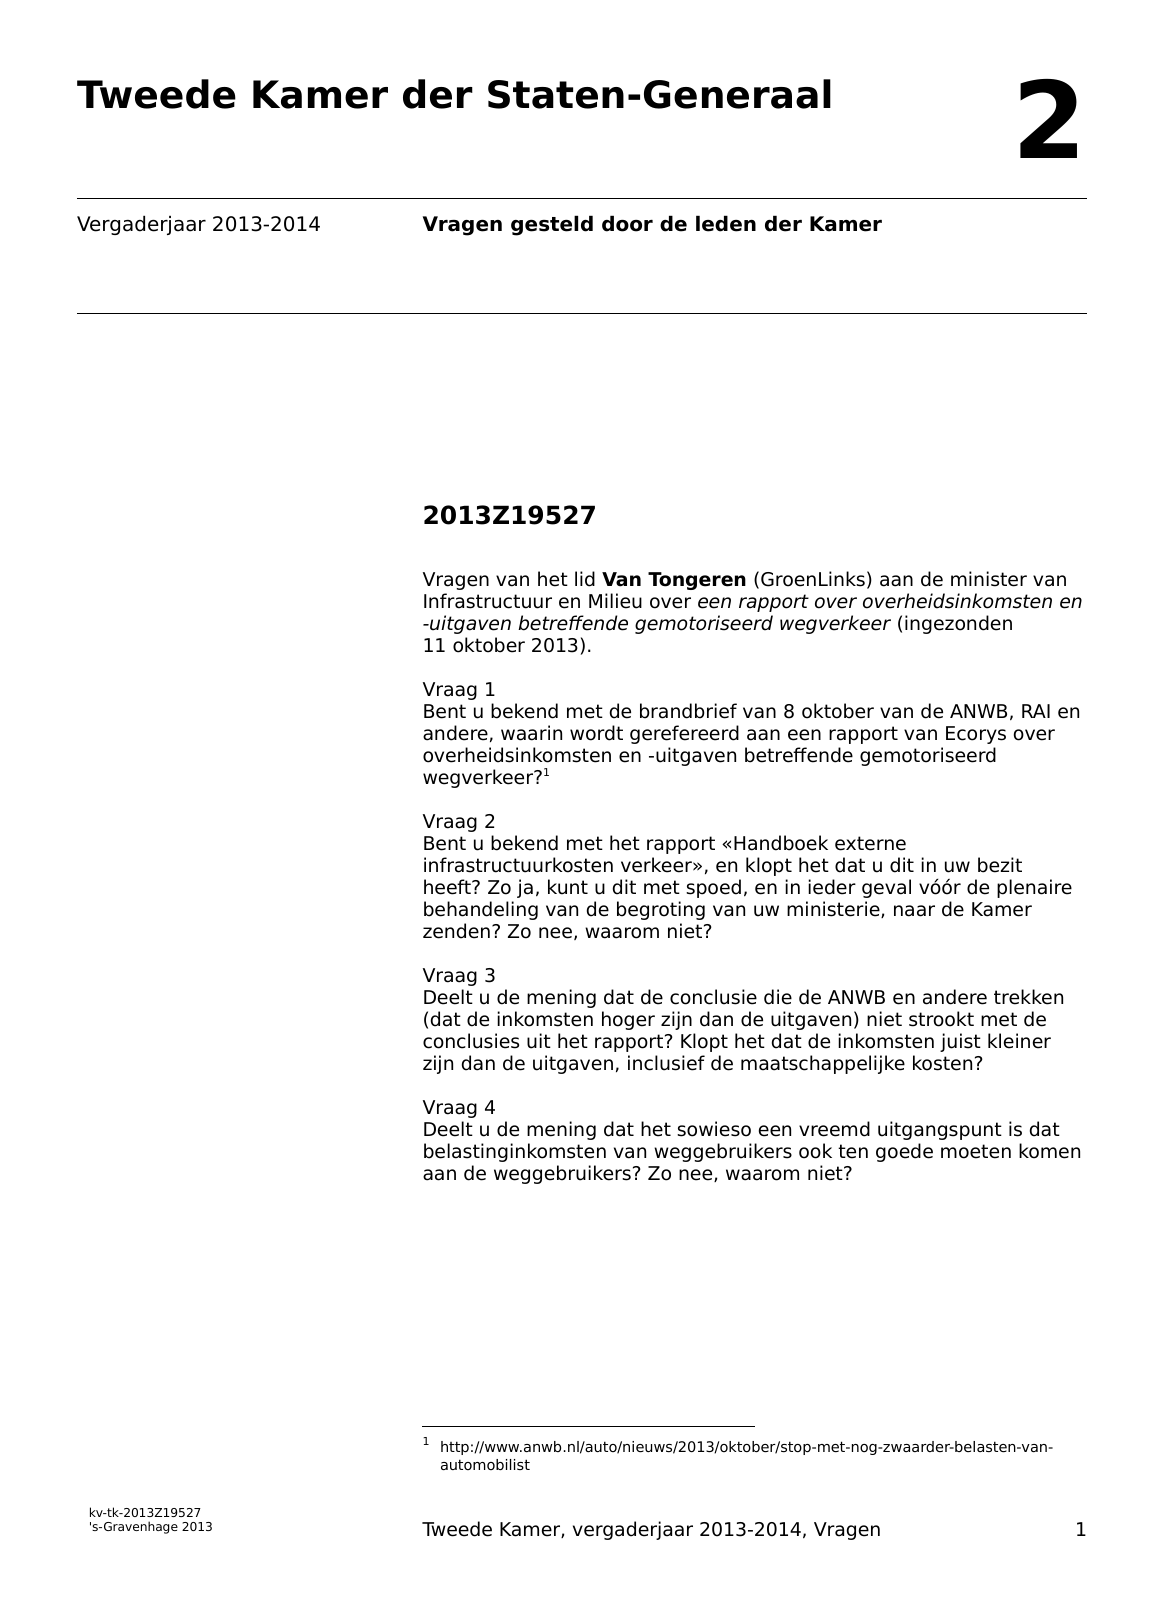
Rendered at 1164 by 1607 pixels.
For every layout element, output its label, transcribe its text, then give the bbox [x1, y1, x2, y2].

table_cell Vragen gesteld door de leden der Kamer [422, 199, 1087, 313]
text 2013Z19527 [422, 501, 1087, 531]
text http://www.anwb.nl/auto/nieuws/2013/oktober/stop-met-nog-zwaarder-belasten-van-automobilist [422, 1435, 1087, 1474]
text Vraag 2 [422, 811, 1087, 833]
text Vraag 4 [422, 1097, 1087, 1119]
table_header 2 [886, 59, 1087, 198]
table_cell Vergaderjaar 2013-2014 [77, 199, 422, 313]
text Vragen van het lid Van Tongeren (GroenLinks) aan de minister van Infrastructuur en Milieu over een rapport over overheidsinkomsten en -uitgaven betreffende gemotoriseerd wegverkeer (ingezonden 11 oktober 2013). [422, 569, 1087, 657]
text 's-Gravenhage 2013 [88, 1520, 323, 1534]
text Vraag 1 [422, 679, 1087, 701]
text Deelt u de mening dat het sowieso een vreemd uitgangspunt is dat belastinginkomsten van weggebruikers ook ten goede moeten komen aan de weggebruikers? Zo nee, waarom niet? [422, 1119, 1087, 1185]
text Deelt u de mening dat de conclusie die de ANWB en andere trekken (dat de inkomsten hoger zijn dan de uitgaven) niet strookt met de conclusies uit het rapport? Klopt het dat de inkomsten juist kleiner zijn dan de uitgaven, inclusief de maatschappelijke kosten? [422, 987, 1087, 1075]
text Bent u bekend met het rapport «Handboek externe infrastructuurkosten verkeer», en klopt het dat u dit in uw bezit heeft? Zo ja, kunt u dit met spoed, en in ieder geval vóór de plenaire behandeling van de begroting van uw ministerie, naar de Kamer zenden? Zo nee, waarom niet? [422, 833, 1087, 943]
text kv-tk-2013Z19527 [88, 1506, 323, 1520]
text Bent u bekend met de brandbrief van 8 oktober van de ANWB, RAI en andere, waarin wordt gerefereerd aan een rapport van Ecorys over overheidsinkomsten en -uitgaven betreffende gemotoriseerd wegverkeer? [422, 701, 1087, 789]
text Vraag 3 [422, 965, 1087, 987]
table_header Tweede Kamer der Staten-Generaal [77, 59, 886, 198]
